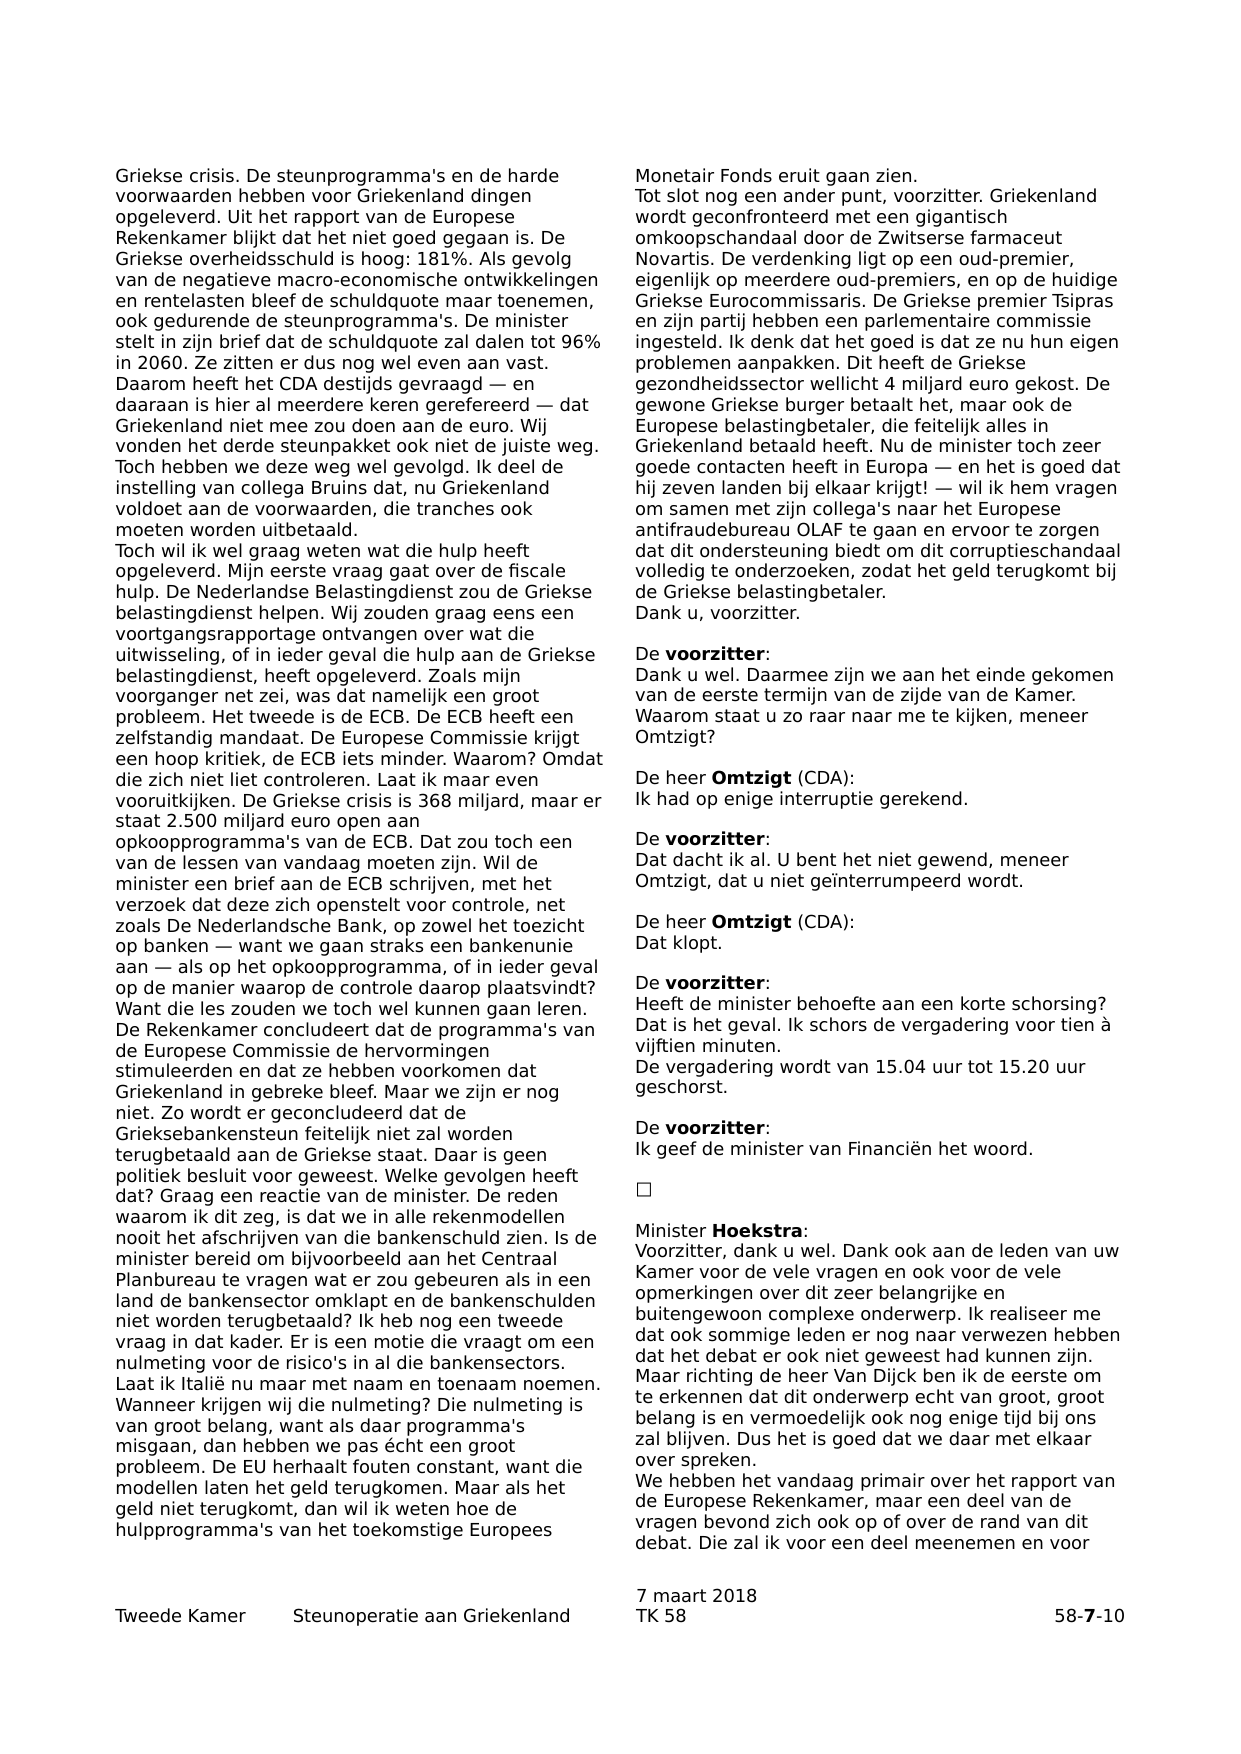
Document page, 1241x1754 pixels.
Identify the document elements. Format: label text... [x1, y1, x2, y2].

text De voorzitter: [635, 973, 1125, 994]
text Dat dacht ik al. U bent het niet gewend, meneer Omtzigt, dat u niet geïnterrumpeerd wordt. [635, 850, 1125, 892]
text De voorzitter: [635, 829, 1125, 850]
text De vergadering wordt van 15.04 uur tot 15.20 uur geschorst. [635, 1056, 1125, 1098]
text Heeft de minister behoefte aan een korte schorsing? Dat is het geval. Ik schors de vergadering voor tien à vijftien minuten. [635, 994, 1125, 1056]
text We hebben het vandaag primair over het rapport van de Europese Rekenkamer, maar een deel van de vragen bevond zich ook op of over de rand van dit debat. Die zal ik voor een deel meenemen en voor [635, 1470, 1125, 1554]
text Dank u wel. Daarmee zijn we aan het einde gekomen van de eerste termijn van de zijde van de Kamer. Waarom staat u zo raar naar me te kijken, meneer Omtzigt? [635, 664, 1125, 748]
text Ik had op enige interruptie gerekend. [635, 788, 1125, 809]
text De heer Omtzigt (CDA): [635, 768, 1125, 788]
text Griekse crisis. De steunprogramma's en de harde voorwaarden hebben voor Griekenland dingen opgeleverd. Uit het rapport van de Europese Rekenkamer blijkt dat het niet goed gegaan is. De Griekse overheidsschuld is hoog: 181%. Als gevolg van de negatieve macro-economische ontwikkelingen en rentelasten bleef de schuldquote maar toenemen, ook gedurende de steunprogramma's. De minister stelt in zijn brief dat de schuldquote zal dalen tot 96% in 2060. Ze zitten er dus nog wel even aan vast. Daarom heeft het CDA destijds gevraagd — en daaraan is hier al meerdere keren gerefereerd — dat Griekenland niet mee zou doen aan de euro. Wij vonden het derde steunpakket ook niet de juiste weg. Toch hebben we deze weg wel gevolgd. Ik deel de instelling van collega Bruins dat, nu Griekenland voldoet aan de voorwaarden, die tranches ook moeten worden uitbetaald. [115, 165, 605, 540]
text ⬜ [635, 1180, 1125, 1200]
text De heer Omtzigt (CDA): [635, 912, 1125, 932]
text Tot slot nog een ander punt, voorzitter. Griekenland wordt geconfronteerd met een gigantisch omkoopschandaal door de Zwitserse farmaceut Novartis. De verdenking ligt op een oud-premier, eigenlijk op meerdere oud-premiers, en op de huidige Griekse Eurocommissaris. De Griekse premier Tsipras en zijn partij hebben een parlementaire commissie ingesteld. Ik denk dat het goed is dat ze nu hun eigen problemen aanpakken. Dit heeft de Griekse gezondheidssector wellicht 4 miljard euro gekost. De gewone Griekse burger betaalt het, maar ook de Europese belastingbetaler, die feitelijk alles in Griekenland betaald heeft. Nu de minister toch zeer goede contacten heeft in Europa — en het is goed dat hij zeven landen bij elkaar krijgt! — wil ik hem vragen om samen met zijn collega's naar het Europese antifraudebureau OLAF te gaan en ervoor te zorgen dat dit ondersteuning biedt om dit corruptieschandaal volledig te onderzoeken, zodat het geld terugkomt bij de Griekse belastingbetaler. [635, 186, 1125, 603]
text Monetair Fonds eruit gaan zien. [635, 165, 1125, 186]
text Toch wil ik wel graag weten wat die hulp heeft opgeleverd. Mijn eerste vraag gaat over de fiscale hulp. De Nederlandse Belastingdienst zou de Griekse belastingdienst helpen. Wij zouden graag eens een voortgangsrapportage ontvangen over wat die uitwisseling, of in ieder geval die hulp aan de Griekse belastingdienst, heeft opgeleverd. Zoals mijn voorganger net zei, was dat namelijk een groot probleem. Het tweede is de ECB. De ECB heeft een zelfstandig mandaat. De Europese Commissie krijgt een hoop kritiek, de ECB iets minder. Waarom? Omdat die zich niet liet controleren. Laat ik maar even vooruitkijken. De Griekse crisis is 368 miljard, maar er staat 2.500 miljard euro open aan opkoopprogramma's van de ECB. Dat zou toch een van de lessen van vandaag moeten zijn. Wil de minister een brief aan de ECB schrijven, met het verzoek dat deze zich openstelt voor controle, net zoals De Nederlandsche Bank, op zowel het toezicht op banken — want we gaan straks een bankenunie aan — als op het opkoopprogramma, of in ieder geval op de manier waarop de controle daarop plaatsvindt? Want die les zouden we toch wel kunnen gaan leren. [115, 540, 605, 1019]
text De voorzitter: [635, 1118, 1125, 1139]
text Minister Hoekstra: [635, 1220, 1125, 1241]
text Dat klopt. [635, 932, 1125, 953]
text De Rekenkamer concludeert dat de programma's van de Europese Commissie de hervormingen stimuleerden en dat ze hebben voorkomen dat Griekenland in gebreke bleef. Maar we zijn er nog niet. Zo wordt er geconcludeerd dat de Grieksebankensteun feitelijk niet zal worden terugbetaald aan de Griekse staat. Daar is geen politiek besluit voor geweest. Welke gevolgen heeft dat? Graag een reactie van de minister. De reden waarom ik dit zeg, is dat we in alle rekenmodellen nooit het afschrijven van die bankenschuld zien. Is de minister bereid om bijvoorbeeld aan het Centraal Planbureau te vragen wat er zou gebeuren als in een land de bankensector omklapt en de bankenschulden niet worden terugbetaald? Ik heb nog een tweede vraag in dat kader. Er is een motie die vraagt om een nulmeting voor de risico's in al die bankensectors. Laat ik Italië nu maar met naam en toenaam noemen. Wanneer krijgen wij die nulmeting? Die nulmeting is van groot belang, want als daar programma's misgaan, dan hebben we pas écht een groot probleem. De EU herhaalt fouten constant, want die modellen laten het geld terugkomen. Maar als het geld niet terugkomt, dan wil ik weten hoe de hulpprogramma's van het toekomstige Europees [115, 1019, 605, 1540]
text De voorzitter: [635, 644, 1125, 664]
text Voorzitter, dank u wel. Dank ook aan de leden van uw Kamer voor de vele vragen en ook voor de vele opmerkingen over dit zeer belangrijke en buitengewoon complexe onderwerp. Ik realiseer me dat ook sommige leden er nog naar verwezen hebben dat het debat er ook niet geweest had kunnen zijn. Maar richting de heer Van Dijck ben ik de eerste om te erkennen dat dit onderwerp echt van groot, groot belang is en vermoedelijk ook nog enige tijd bij ons zal blijven. Dus het is goed dat we daar met elkaar over spreken. [635, 1241, 1125, 1470]
text Ik geef de minister van Financiën het woord. [635, 1139, 1125, 1160]
text Dank u, voorzitter. [635, 603, 1125, 624]
